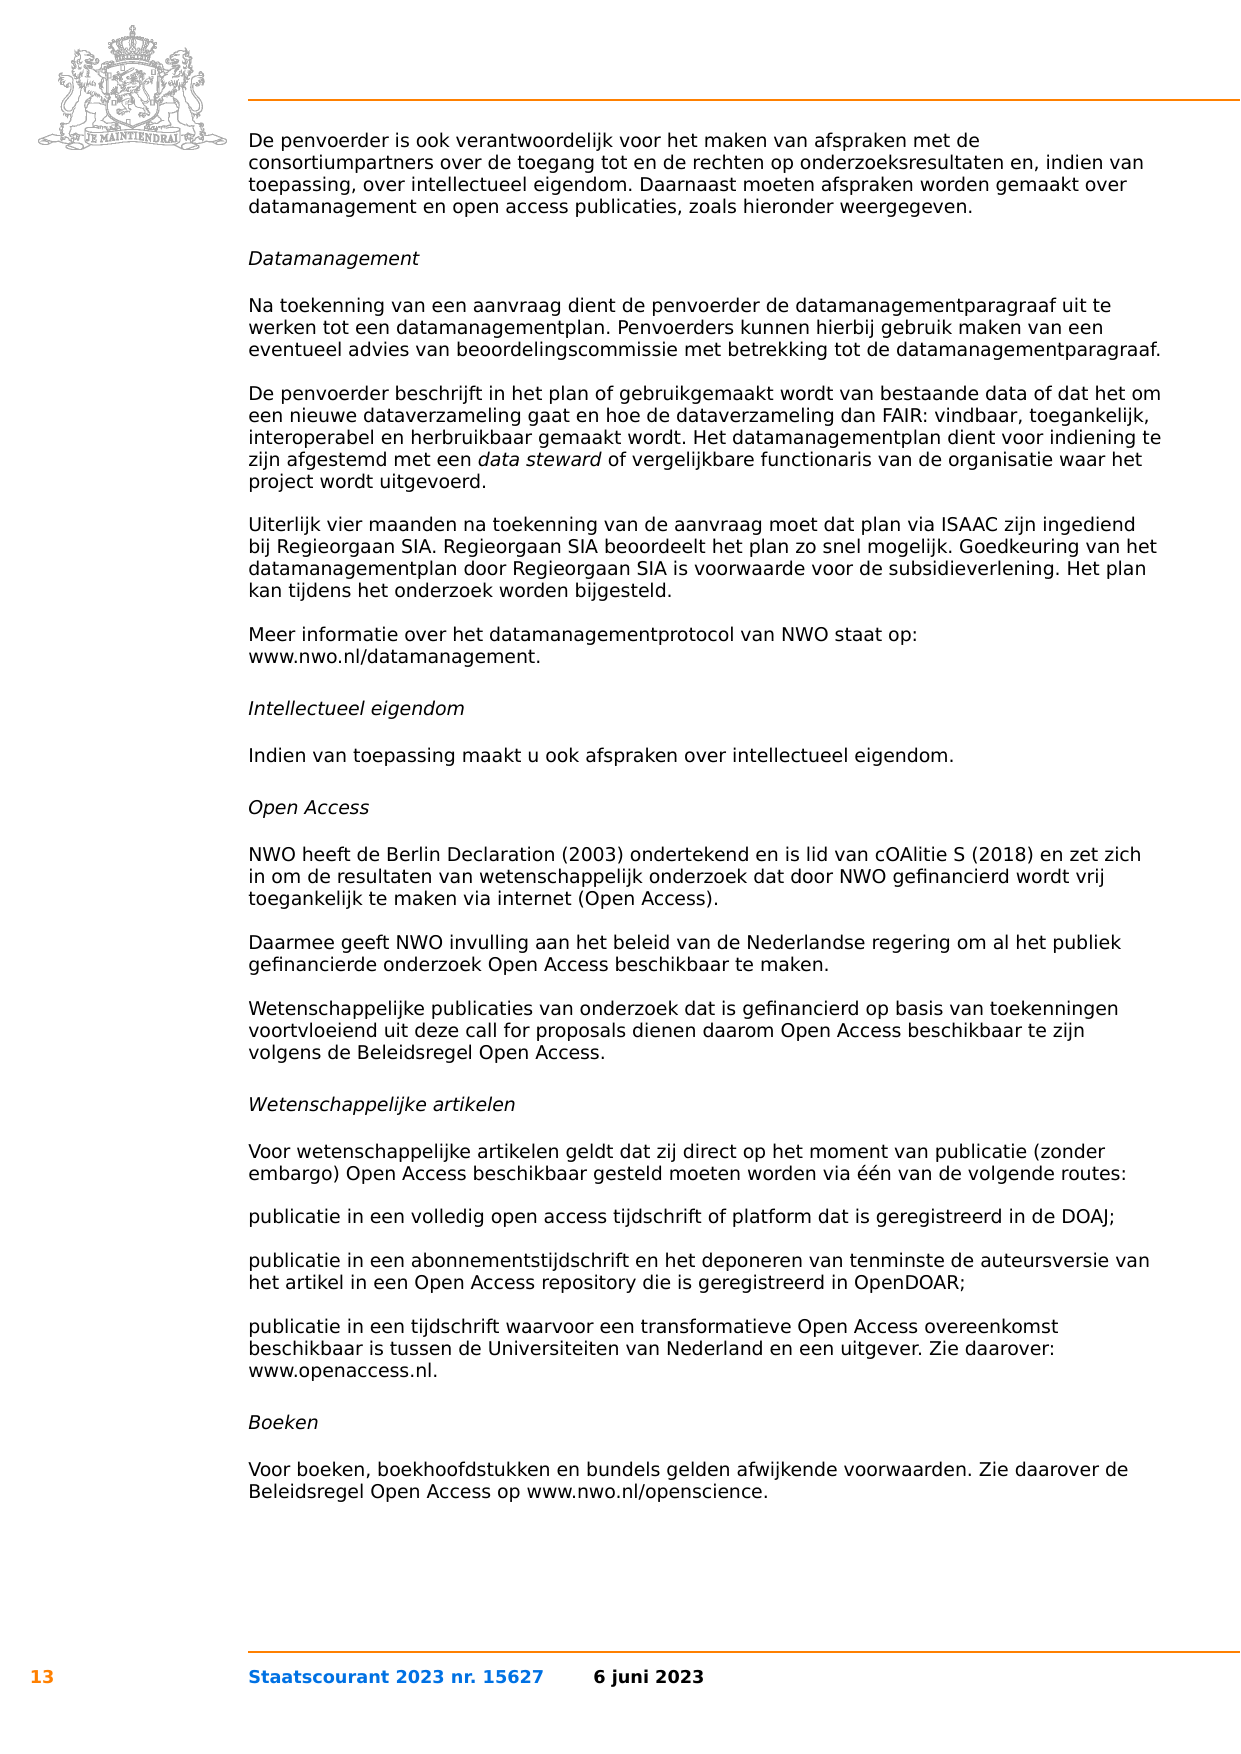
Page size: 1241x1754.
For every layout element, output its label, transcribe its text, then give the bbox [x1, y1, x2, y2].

text Voor boeken, boekhoofdstukken en bundels gelden afwijkende voorwaarden. Zie daarover de Beleidsregel Open Access op www.nwo.nl/openscience. [248, 1459, 1163, 1503]
text Indien van toepassing maakt u ook afspraken over intellectueel eigendom. [248, 745, 1163, 767]
text Wetenschappelijke publicaties van onderzoek dat is gefinancierd op basis van toekenningen voortvloeiend uit deze call for proposals dienen daarom Open Access beschikbaar te zijn volgens de Beleidsregel Open Access. [248, 998, 1163, 1064]
subtitle Open Access [248, 797, 1163, 819]
text Daarmee geeft NWO invulling aan het beleid van de Nederlandse regering om al het publiek gefinancierde onderzoek Open Access beschikbaar te maken. [248, 932, 1163, 976]
text Meer informatie over het datamanagementprotocol van NWO staat op: www.nwo.nl/datamanagement. [248, 624, 1163, 668]
text De penvoerder is ook verantwoordelijk voor het maken van afspraken met de consortiumpartners over de toegang tot en de rechten op onderzoeksresultaten en, indien van toepassing, over intellectueel eigendom. Daarnaast moeten afspraken worden gemaakt over datamanagement en open access publicaties, zoals hieronder weergegeven. [248, 130, 1163, 218]
text Voor wetenschappelijke artikelen geldt dat zij direct op het moment van publicatie (zonder embargo) Open Access beschikbaar gesteld moeten worden via één van de volgende routes: [248, 1141, 1163, 1184]
picture [38, 25, 227, 150]
text NWO heeft de Berlin Declaration (2003) ondertekend en is lid van cOAlitie S (2018) en zet zich in om de resultaten van wetenschappelijk onderzoek dat door NWO gefinancierd wordt vrij toegankelijk te maken via internet (Open Access). [248, 844, 1163, 910]
text publicatie in een abonnementstijdschrift en het deponeren van tenminste de auteursversie van het artikel in een Open Access repository die is geregistreerd in OpenDOAR; [248, 1250, 1163, 1294]
text De penvoerder beschrijft in het plan of gebruikgemaakt wordt van bestaande data of dat het om een nieuwe dataverzameling gaat en hoe de dataverzameling dan FAIR: vindbaar, toegankelijk, interoperabel en herbruikbaar gemaakt wordt. Het datamanagementplan dient voor indiening te zijn afgestemd met een data steward of vergelijkbare functionaris van de organisatie waar het project wordt uitgevoerd. [248, 383, 1163, 492]
text publicatie in een tijdschrift waarvoor een transformatieve Open Access overeenkomst beschikbaar is tussen de Universiteiten van Nederland en een uitgever. Zie daarover: www.openaccess.nl. [248, 1316, 1163, 1382]
subtitle Wetenschappelijke artikelen [248, 1094, 1163, 1116]
text Na toekenning van een aanvraag dient de penvoerder de datamanagementparagraaf uit te werken tot een datamanagementplan. Penvoerders kunnen hierbij gebruik maken van een eventueel advies van beoordelingscommissie met betrekking tot de datamanagementparagraaf. [248, 295, 1163, 361]
text Uiterlijk vier maanden na toekenning van de aanvraag moet dat plan via ISAAC zijn ingediend bij Regieorgaan SIA. Regieorgaan SIA beoordeelt het plan zo snel mogelijk. Goedkeuring van het datamanagementplan door Regieorgaan SIA is voorwaarde voor de subsidieverlening. Het plan kan tijdens het onderzoek worden bijgesteld. [248, 514, 1163, 602]
subtitle Intellectueel eigendom [248, 698, 1163, 720]
subtitle Datamanagement [248, 248, 1163, 270]
text publicatie in een volledig open access tijdschrift of platform dat is geregistreerd in de DOAJ; [248, 1206, 1163, 1228]
subtitle Boeken [248, 1412, 1163, 1434]
